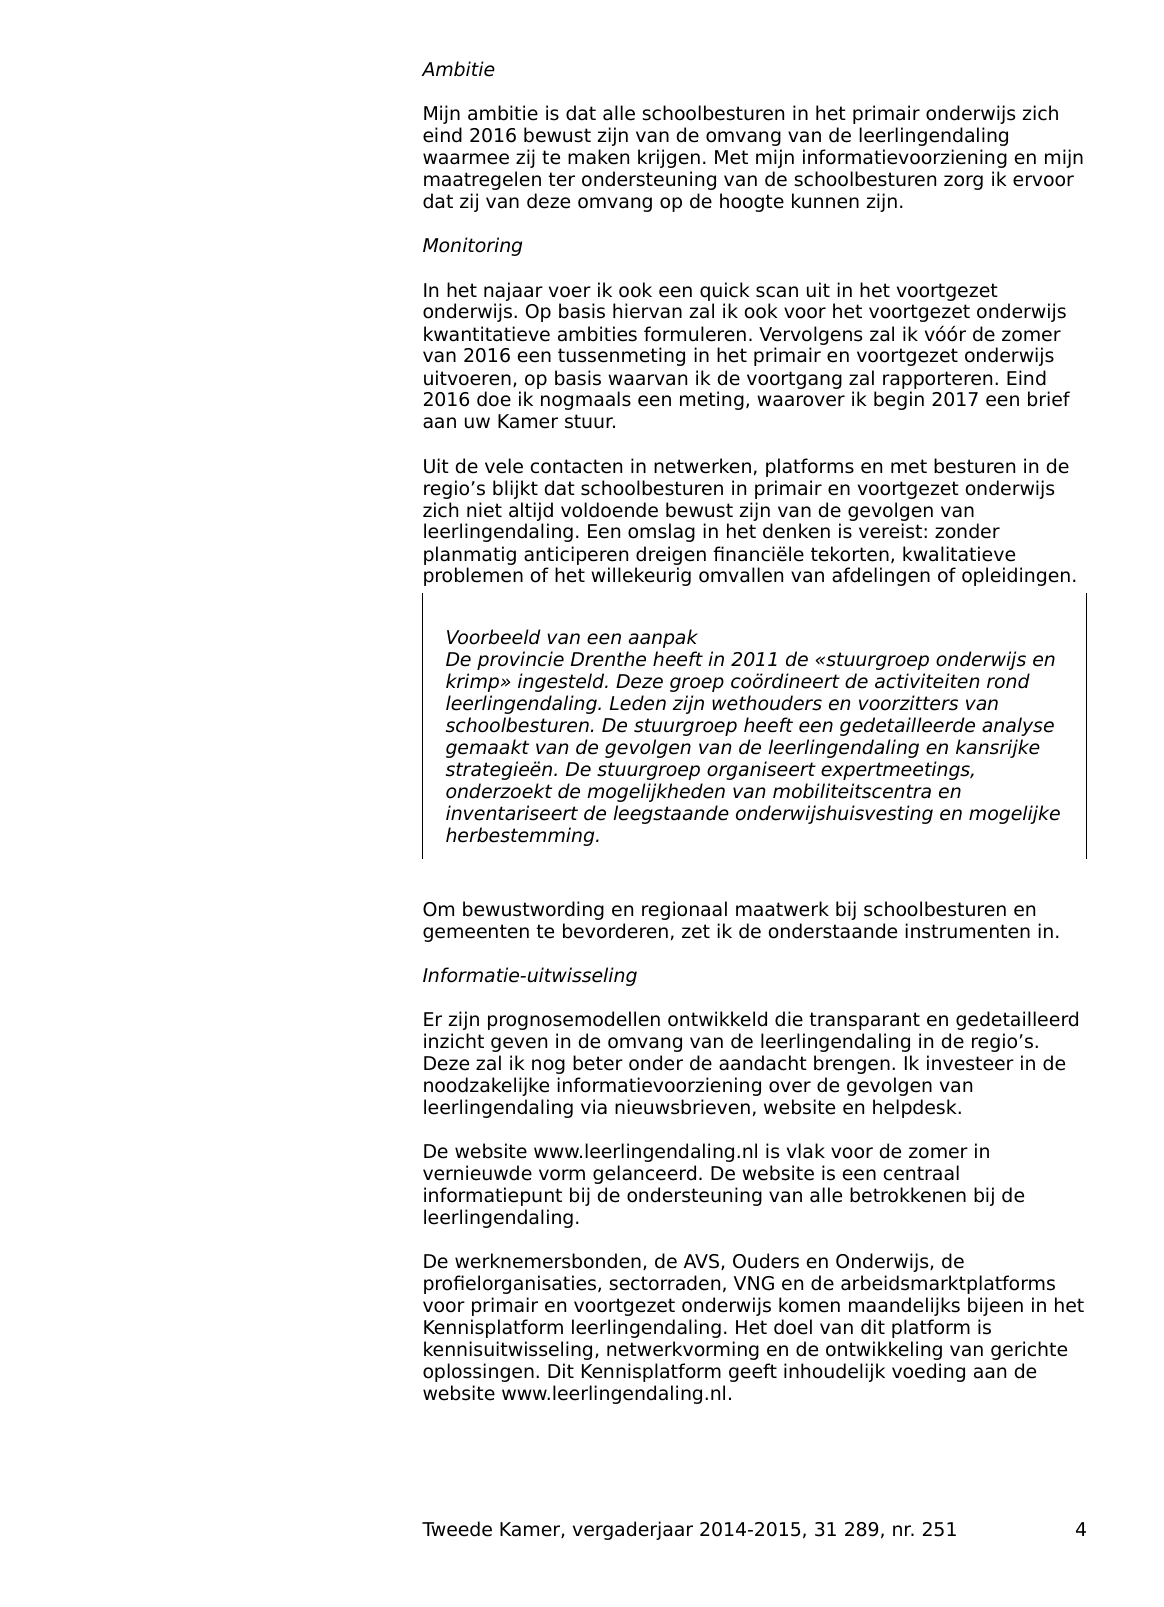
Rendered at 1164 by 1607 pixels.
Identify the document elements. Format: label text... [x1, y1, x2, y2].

subtitle Monitoring [422, 235, 1087, 257]
text Er zijn prognosemodellen ontwikkeld die transparant en gedetailleerd inzicht geven in de omvang van de leerlingendaling in de regio’s. Deze zal ik nog beter onder de aandacht brengen. Ik investeer in de noodzakelijke informatievoorziening over de gevolgen van leerlingendaling via nieuwsbrieven, website en helpdesk. [422, 1009, 1087, 1119]
text Mijn ambitie is dat alle schoolbesturen in het primair onderwijs zich eind 2016 bewust zijn van de omvang van de leerlingendaling waarmee zij te maken krijgen. Met mijn informatievoorziening en mijn maatregelen ter ondersteuning van de schoolbesturen zorg ik ervoor dat zij van deze omvang op de hoogte kunnen zijn. [422, 103, 1087, 213]
text In het najaar voer ik ook een quick scan uit in het voortgezet onderwijs. Op basis hiervan zal ik ook voor het voortgezet onderwijs kwantitatieve ambities formuleren. Vervolgens zal ik vóór de zomer van 2016 een tussenmeting in het primair en voortgezet onderwijs uitvoeren, op basis waarvan ik de voortgang zal rapporteren. Eind 2016 doe ik nogmaals een meting, waarover ik begin 2017 een brief aan uw Kamer stuur. [422, 279, 1087, 433]
subtitle Ambitie [422, 59, 1087, 81]
text Om bewustwording en regionaal maatwerk bij schoolbesturen en gemeenten te bevorderen, zet ik de onderstaande instrumenten in. [422, 899, 1087, 943]
table_header Voorbeeld van een aanpak De provincie Drenthe heeft in 2011 de «stuurgroep onderwijs en krimp» ingesteld. Deze groep coördineert de activiteiten rond leerlingendaling. Leden zijn wethouders en voorzitters van schoolbesturen. De stuurgroep heeft een gedetailleerde analyse gemaakt van de gevolgen van de leerlingendaling en kansrijke strategieën. De stuurgroep organiseert expertmeetings, onderzoekt de mogelijkheden van mobiliteitscentra en inventariseert de leegstaande onderwijshuisvesting en mogelijke herbestemming. [423, 593, 1086, 859]
subtitle Informatie-uitwisseling [422, 965, 1087, 987]
text De website www.leerlingendaling.nl is vlak voor de zomer in vernieuwde vorm gelanceerd. De website is een centraal informatiepunt bij de ondersteuning van alle betrokkenen bij de leerlingendaling. [422, 1141, 1087, 1229]
text De werknemersbonden, de AVS, Ouders en Onderwijs, de profielorganisaties, sectorraden, VNG en de arbeidsmarktplatforms voor primair en voortgezet onderwijs komen maandelijks bijeen in het Kennisplatform leerlingendaling. Het doel van dit platform is kennisuitwisseling, netwerkvorming en de ontwikkeling van gerichte oplossingen. Dit Kennisplatform geeft inhoudelijk voeding aan de website www.leerlingendaling.nl. [422, 1251, 1087, 1405]
text Uit de vele contacten in netwerken, platforms en met besturen in de regio’s blijkt dat schoolbesturen in primair en voortgezet onderwijs zich niet altijd voldoende bewust zijn van de gevolgen van leerlingendaling. Een omslag in het denken is vereist: zonder planmatig anticiperen dreigen financiële tekorten, kwalitatieve problemen of het willekeurig omvallen van afdelingen of opleidingen. [422, 456, 1087, 587]
